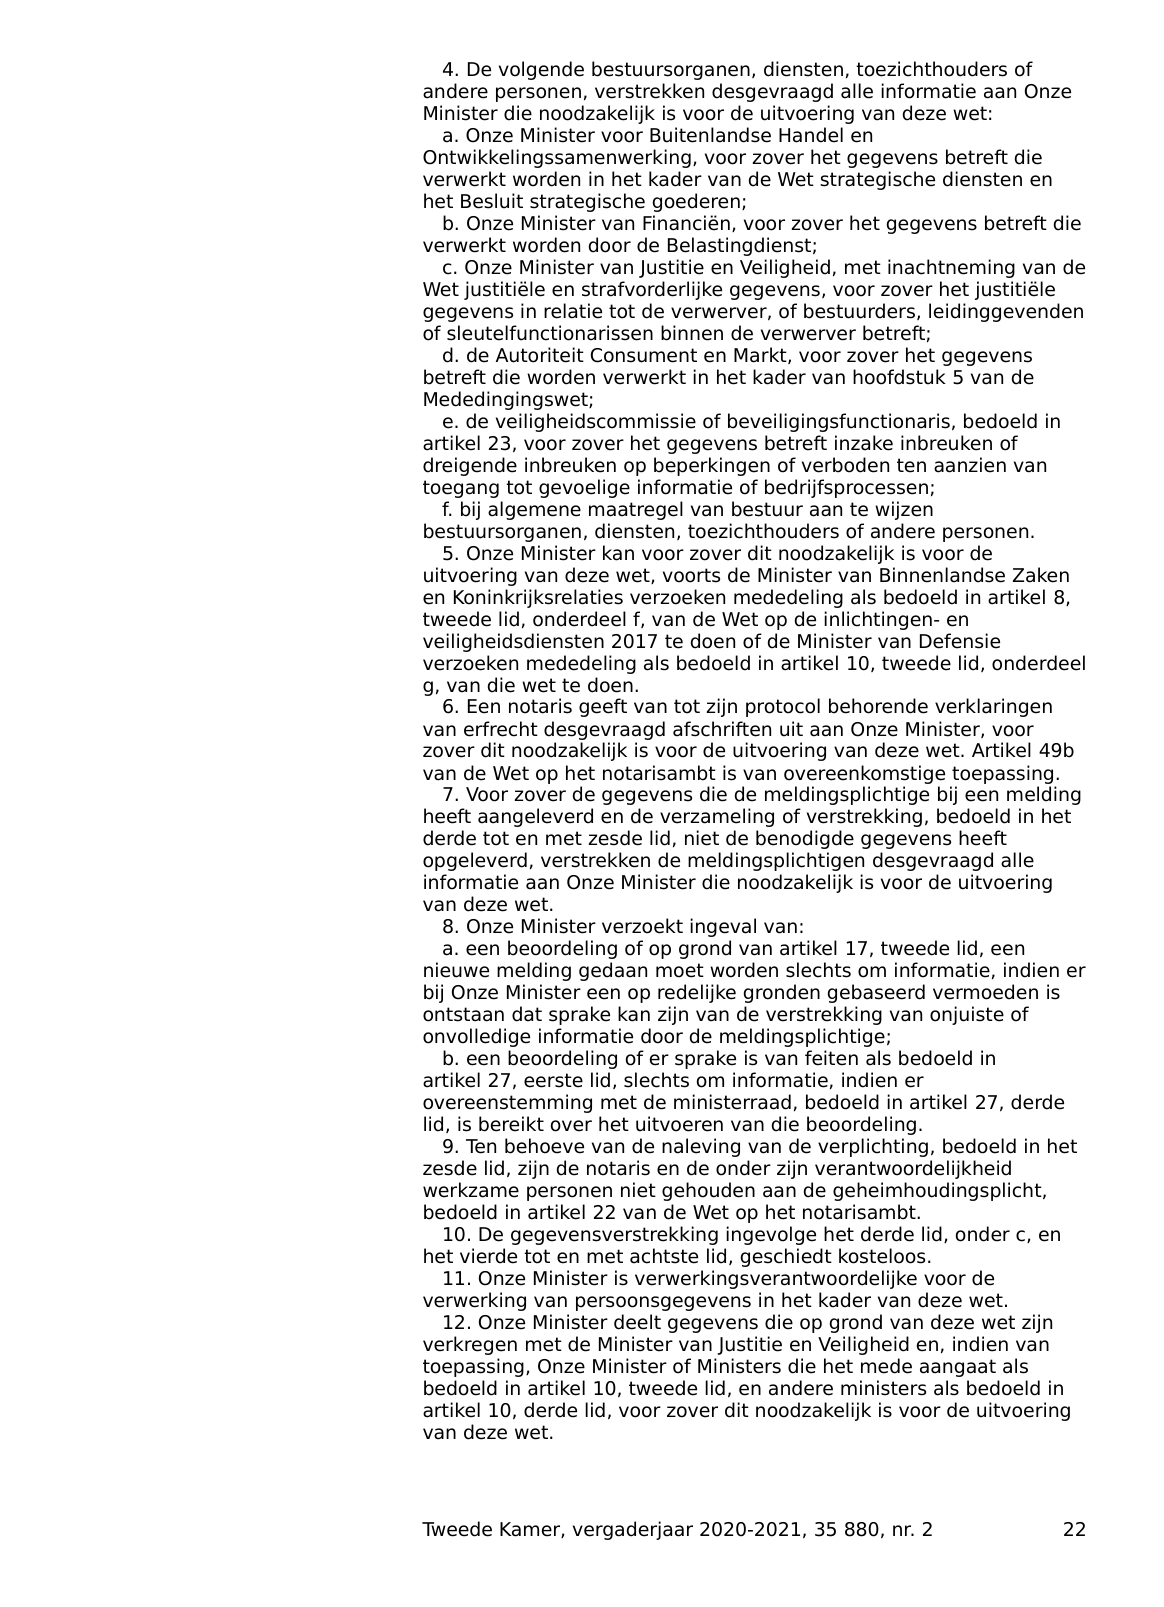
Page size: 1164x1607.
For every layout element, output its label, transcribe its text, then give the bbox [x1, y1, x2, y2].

text e. de veiligheidscommissie of beveiligingsfunctionaris, bedoeld in artikel 23, voor zover het gegevens betreft inzake inbreuken of dreigende inbreuken op beperkingen of verboden ten aanzien van toegang tot gevoelige informatie of bedrijfsprocessen; [422, 411, 1087, 499]
text d. de Autoriteit Consument en Markt, voor zover het gegevens betreft die worden verwerkt in het kader van hoofdstuk 5 van de Mededingingswet; [422, 345, 1087, 411]
text 4. De volgende bestuursorganen, diensten, toezichthouders of andere personen, verstrekken desgevraagd alle informatie aan Onze Minister die noodzakelijk is voor de uitvoering van deze wet: [422, 59, 1087, 125]
text 6. Een notaris geeft van tot zijn protocol behorende verklaringen van erfrecht desgevraagd afschriften uit aan Onze Minister, voor zover dit noodzakelijk is voor de uitvoering van deze wet. Artikel 49b van de Wet op het notarisambt is van overeenkomstige toepassing. [422, 696, 1087, 784]
text a. Onze Minister voor Buitenlandse Handel en Ontwikkelingssamenwerking, voor zover het gegevens betreft die verwerkt worden in het kader van de Wet strategische diensten en het Besluit strategische goederen; [422, 125, 1087, 213]
text 12. Onze Minister deelt gegevens die op grond van deze wet zijn verkregen met de Minister van Justitie en Veiligheid en, indien van toepassing, Onze Minister of Ministers die het mede aangaat als bedoeld in artikel 10, tweede lid, en andere ministers als bedoeld in artikel 10, derde lid, voor zover dit noodzakelijk is voor de uitvoering van deze wet. [422, 1312, 1087, 1444]
text 11. Onze Minister is verwerkingsverantwoordelijke voor de verwerking van persoonsgegevens in het kader van deze wet. [422, 1268, 1087, 1312]
text a. een beoordeling of op grond van artikel 17, tweede lid, een nieuwe melding gedaan moet worden slechts om informatie, indien er bij Onze Minister een op redelijke gronden gebaseerd vermoeden is ontstaan dat sprake kan zijn van de verstrekking van onjuiste of onvolledige informatie door de meldingsplichtige; [422, 938, 1087, 1048]
text 8. Onze Minister verzoekt ingeval van: [422, 916, 1087, 938]
text f. bij algemene maatregel van bestuur aan te wijzen bestuursorganen, diensten, toezichthouders of andere personen. [422, 499, 1087, 543]
text b. een beoordeling of er sprake is van feiten als bedoeld in artikel 27, eerste lid, slechts om informatie, indien er overeenstemming met de ministerraad, bedoeld in artikel 27, derde lid, is bereikt over het uitvoeren van die beoordeling. [422, 1048, 1087, 1136]
text 7. Voor zover de gegevens die de meldingsplichtige bij een melding heeft aangeleverd en de verzameling of verstrekking, bedoeld in het derde tot en met zesde lid, niet de benodigde gegevens heeft opgeleverd, verstrekken de meldingsplichtigen desgevraagd alle informatie aan Onze Minister die noodzakelijk is voor de uitvoering van deze wet. [422, 784, 1087, 916]
text 10. De gegevensverstrekking ingevolge het derde lid, onder c, en het vierde tot en met achtste lid, geschiedt kosteloos. [422, 1224, 1087, 1268]
text 5. Onze Minister kan voor zover dit noodzakelijk is voor de uitvoering van deze wet, voorts de Minister van Binnenlandse Zaken en Koninkrijksrelaties verzoeken mededeling als bedoeld in artikel 8, tweede lid, onderdeel f, van de Wet op de inlichtingen- en veiligheidsdiensten 2017 te doen of de Minister van Defensie verzoeken mededeling als bedoeld in artikel 10, tweede lid, onderdeel g, van die wet te doen. [422, 543, 1087, 696]
text 9. Ten behoeve van de naleving van de verplichting, bedoeld in het zesde lid, zijn de notaris en de onder zijn verantwoordelijkheid werkzame personen niet gehouden aan de geheimhoudingsplicht, bedoeld in artikel 22 van de Wet op het notarisambt. [422, 1136, 1087, 1224]
text b. Onze Minister van Financiën, voor zover het gegevens betreft die verwerkt worden door de Belastingdienst; [422, 213, 1087, 257]
text c. Onze Minister van Justitie en Veiligheid, met inachtneming van de Wet justitiële en strafvorderlijke gegevens, voor zover het justitiële gegevens in relatie tot de verwerver, of bestuurders, leidinggevenden of sleutelfunctionarissen binnen de verwerver betreft; [422, 257, 1087, 345]
